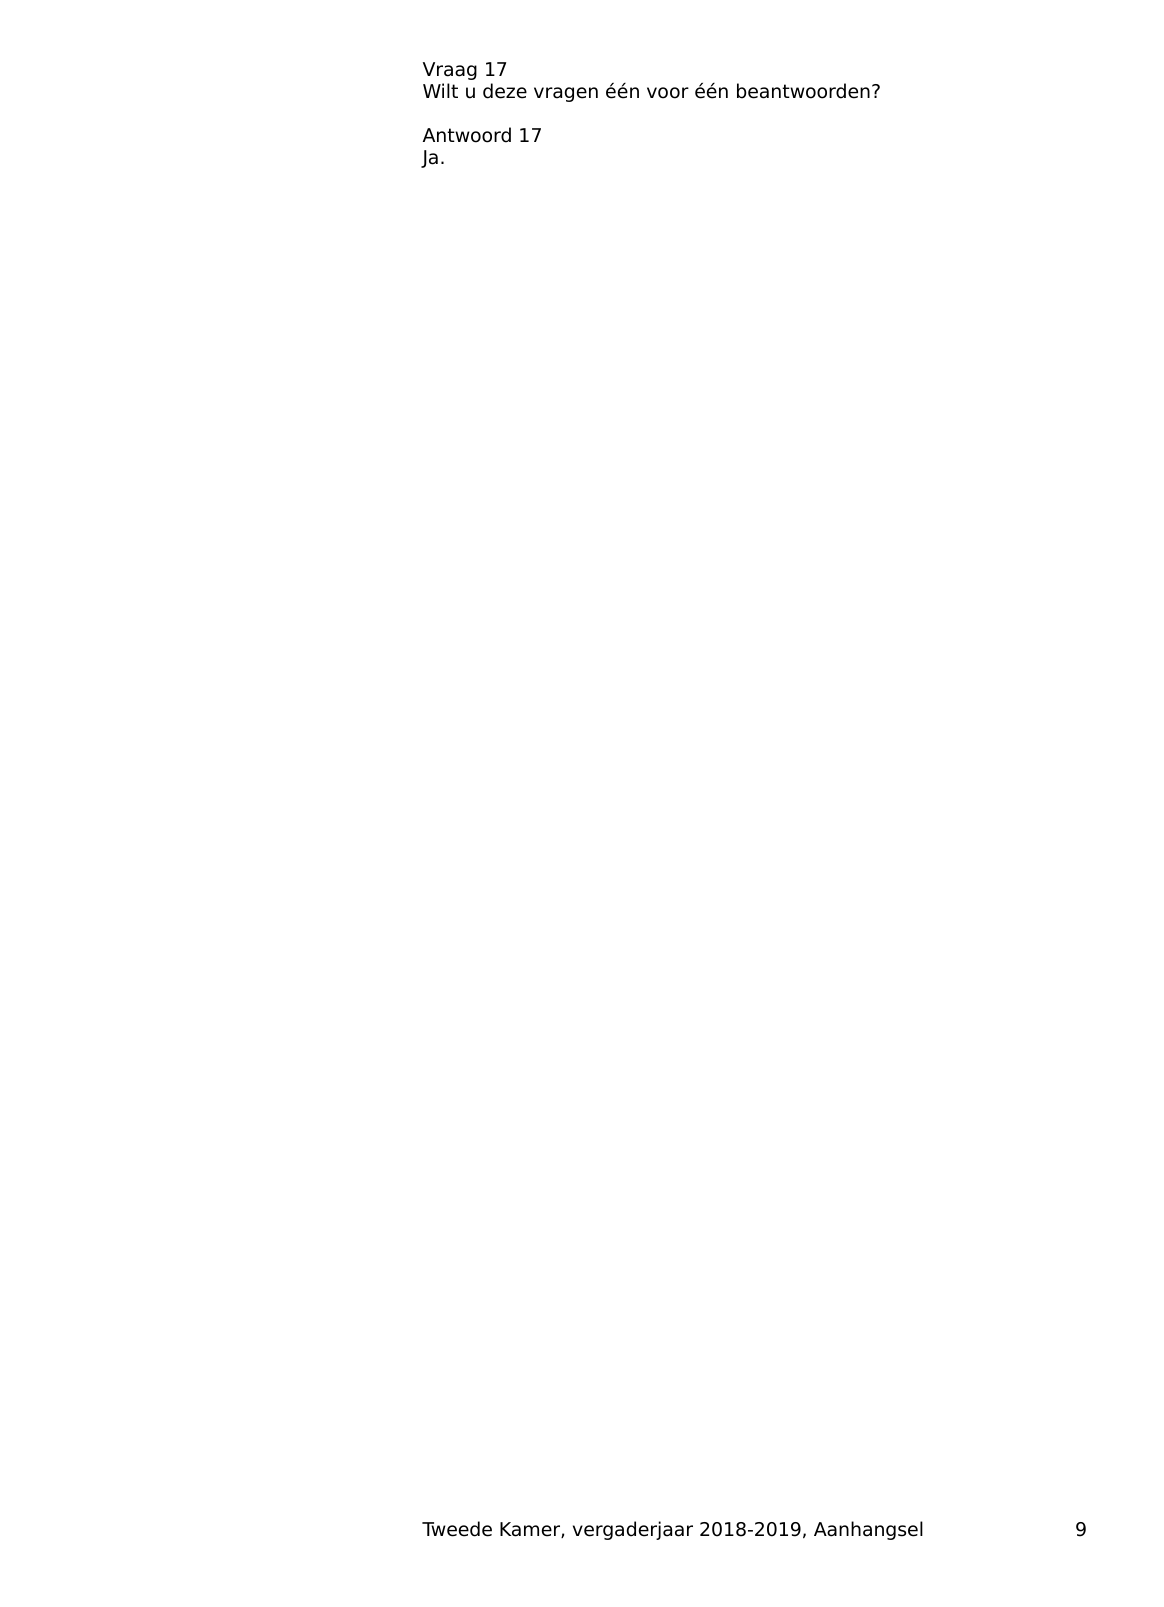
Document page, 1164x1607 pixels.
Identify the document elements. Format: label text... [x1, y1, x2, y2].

text Wilt u deze vragen één voor één beantwoorden? [422, 81, 1087, 103]
text Ja. [422, 147, 1087, 169]
text Antwoord 17 [422, 125, 1087, 147]
text Vraag 17 [422, 59, 1087, 81]
